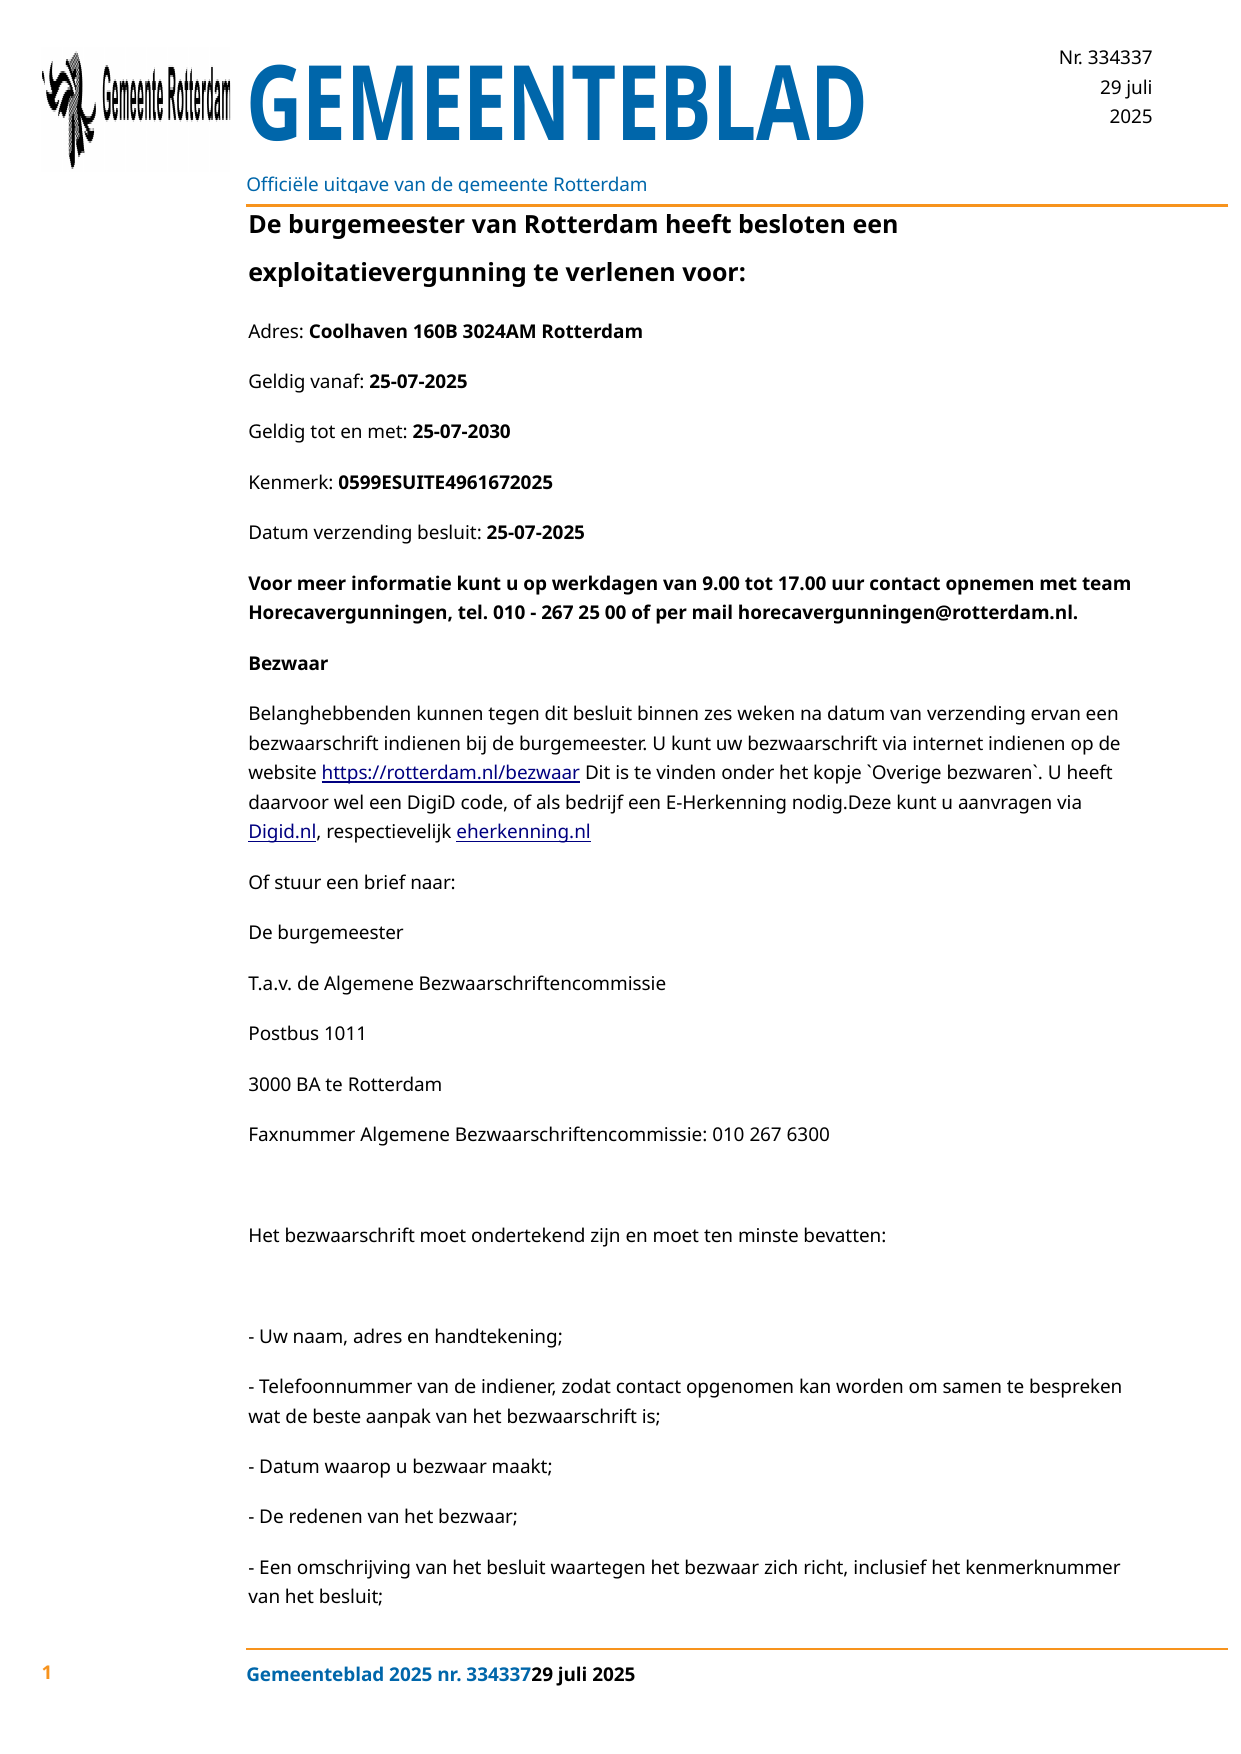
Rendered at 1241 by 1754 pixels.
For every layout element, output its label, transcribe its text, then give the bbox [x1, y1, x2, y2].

text Faxnummer Algemene Bezwaarschriftencommissie: 010 267 6300 [248, 1121, 1152, 1147]
text De burgemeester [248, 919, 1152, 945]
text Geldig vanaf: 25-07-2025 [248, 368, 1152, 394]
text Kenmerk: 0599ESUITE4961672025 [248, 469, 1152, 495]
text - Telefoonnummer van de indiener, zodat contact opgenomen kan worden om samen te bespreken wat de beste aanpak van het bezwaarschrift is; [248, 1373, 1152, 1429]
picture [41, 47, 231, 172]
text Het bezwaarschrift moet ondertekend zijn en moet ten minste bevatten: [248, 1222, 1152, 1248]
text 3000 BA te Rotterdam [248, 1071, 1152, 1097]
text - Uw naam, adres en handtekening; [248, 1323, 1152, 1349]
text Voor meer informatie kunt u op werkdagen van 9.00 tot 17.00 uur contact opnemen met team Horecavergunningen, tel. 010 - 267 25 00 of per mail horecavergunningen@rotterdam.nl. [248, 570, 1152, 625]
text Postbus 1011 [248, 1020, 1152, 1046]
text Belanghebbenden kunnen tegen dit besluit binnen zes weken na datum van verzending ervan een bezwaarschrift indienen bij de burgemeester. U kunt uw bezwaarschrift via internet indienen op de website https://rotterdam.nl/bezwaar Dit is te vinden onder het kopje `Overige bezwaren`. U heeft daarvoor wel een DigiD code, of als bedrijf een E-Herkenning nodig.Deze kunt u aanvragen via Digid.nl, respectievelijk eherkenning.nl [248, 700, 1152, 844]
text T.a.v. de Algemene Bezwaarschriftencommissie [248, 970, 1152, 996]
text Of stuur een brief naar: [248, 869, 1152, 895]
text - Een omschrijving van het besluit waartegen het bezwaar zich richt, inclusief het kenmerknummer van het besluit; [248, 1554, 1152, 1609]
text De burgemeester van Rotterdam heeft besloten een exploitatievergunning te verlenen voor: [248, 207, 1152, 288]
text Datum verzending besluit: 25-07-2025 [248, 519, 1152, 545]
text - De redenen van het bezwaar; [248, 1504, 1152, 1529]
text Geldig tot en met: 25-07-2030 [248, 419, 1152, 444]
text Bezwaar [248, 650, 1152, 676]
text - Datum waarop u bezwaar maakt; [248, 1453, 1152, 1479]
text Adres: Coolhaven 160B 3024AM Rotterdam [248, 318, 1152, 344]
